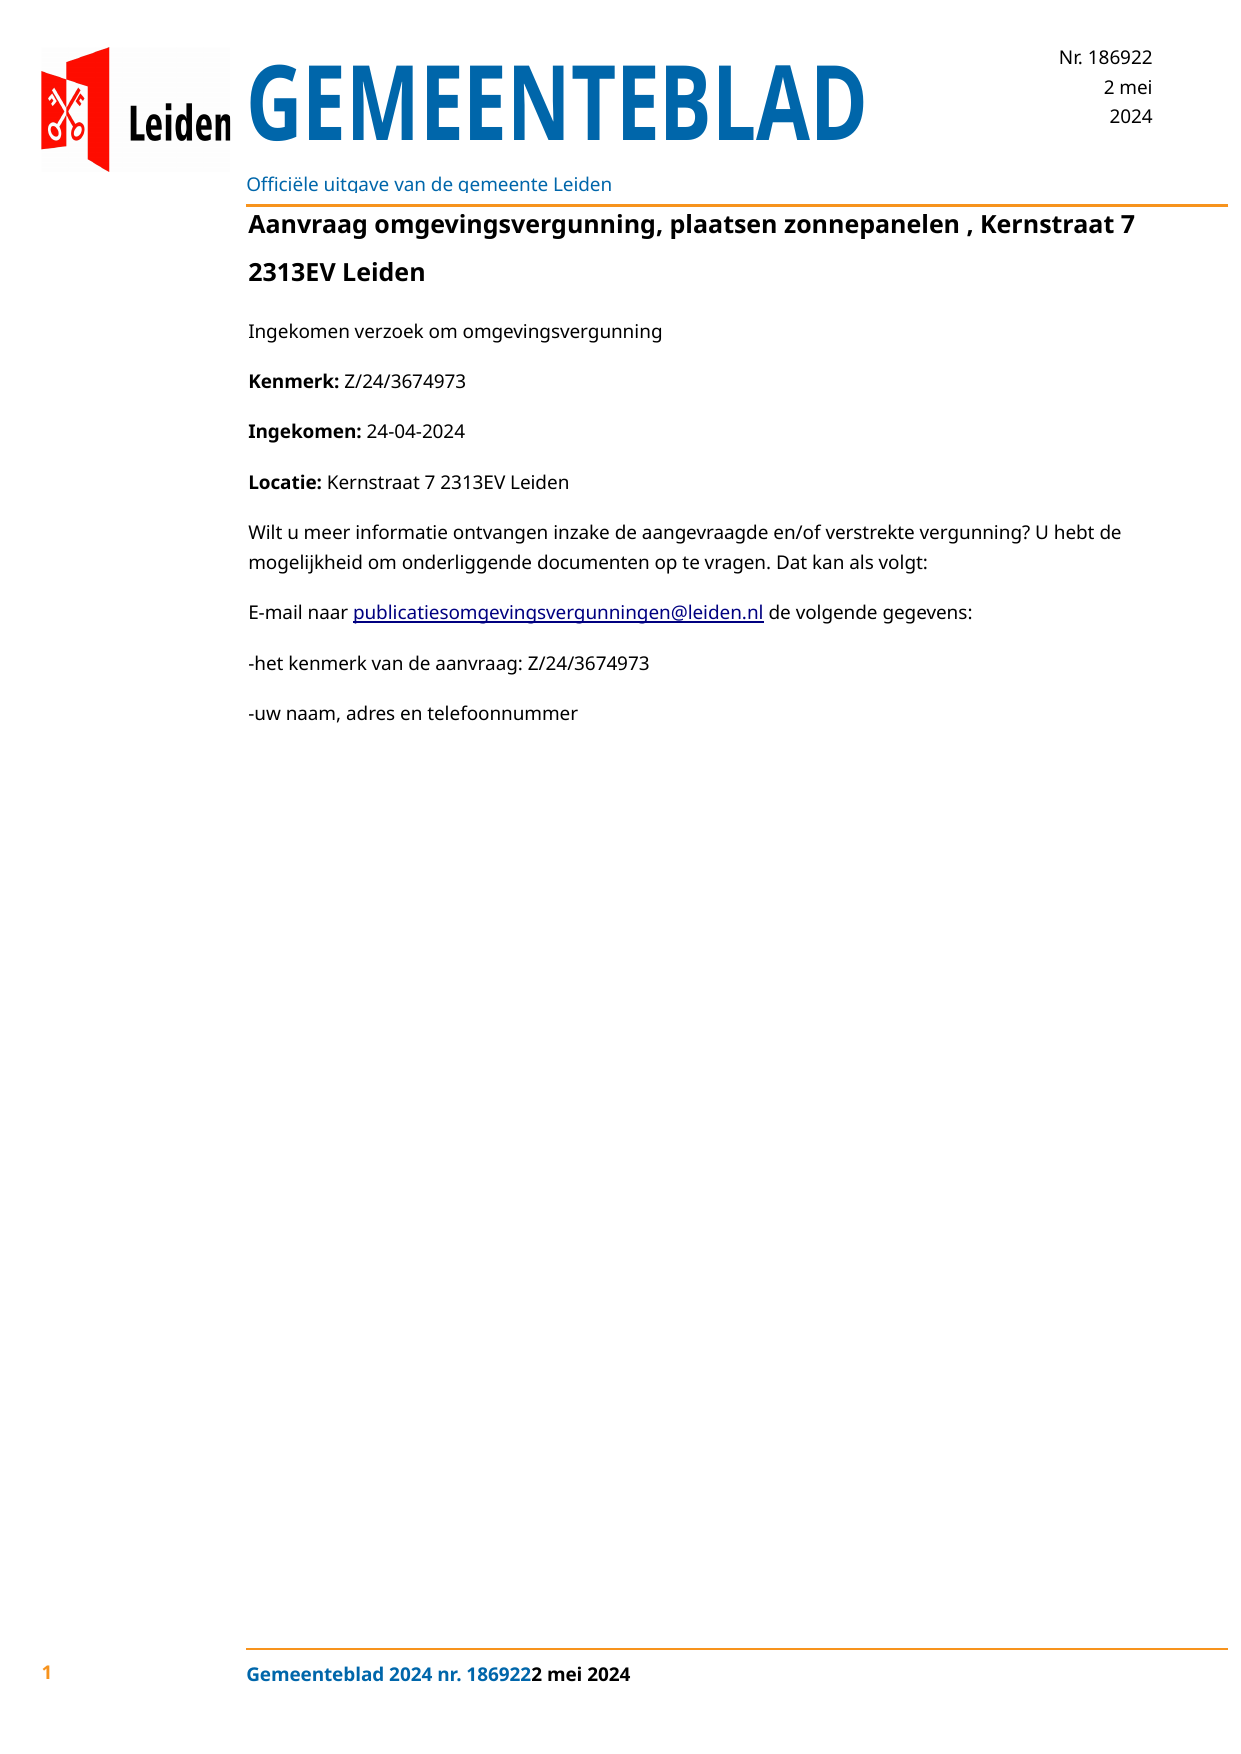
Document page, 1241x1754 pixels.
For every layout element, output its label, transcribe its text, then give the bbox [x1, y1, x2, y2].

text E-mail naar publicatiesomgevingsvergunningen@leiden.nl de volgende gegevens: [248, 599, 1152, 625]
text Wilt u meer informatie ontvangen inzake de aangevraagde en/of verstrekte vergunning? U hebt de mogelijkheid om onderliggende documenten op te vragen. Dat kan als volgt: [248, 519, 1152, 575]
text Ingekomen: 24-04-2024 [248, 419, 1152, 444]
text Ingekomen verzoek om omgevingsvergunning [248, 318, 1152, 344]
picture [41, 47, 231, 172]
text Locatie: Kernstraat 7 2313EV Leiden [248, 469, 1152, 495]
text -uw naam, adres en telefoonnummer [248, 700, 1152, 726]
text Aanvraag omgevingsvergunning, plaatsen zonnepanelen , Kernstraat 7 2313EV Leiden [248, 207, 1152, 288]
text -het kenmerk van de aanvraag: Z/24/3674973 [248, 650, 1152, 676]
text Kenmerk: Z/24/3674973 [248, 368, 1152, 394]
